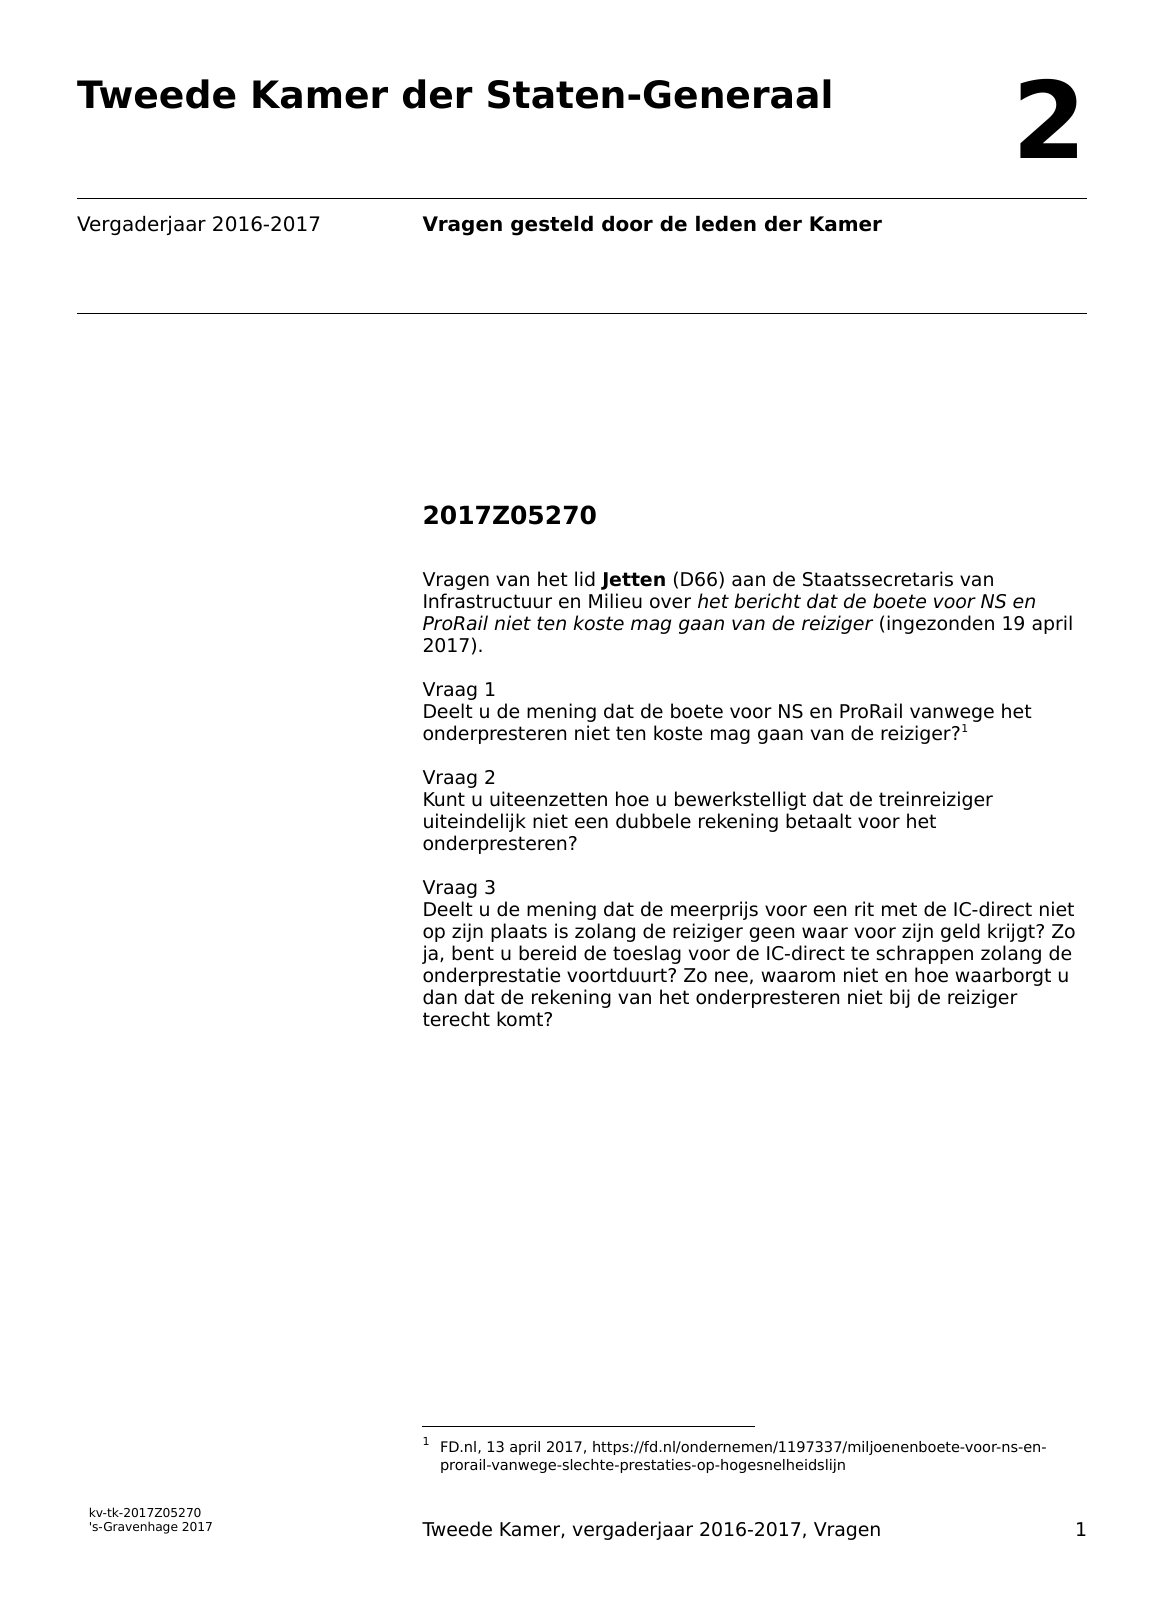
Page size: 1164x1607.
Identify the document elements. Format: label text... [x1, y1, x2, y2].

table_header Tweede Kamer der Staten-Generaal [77, 59, 886, 198]
text Vraag 3 [422, 877, 1087, 899]
text Kunt u uiteenzetten hoe u bewerkstelligt dat de treinreiziger uiteindelijk niet een dubbele rekening betaalt voor het onderpresteren? [422, 789, 1087, 855]
table_cell Vragen gesteld door de leden der Kamer [422, 199, 1087, 313]
text Vraag 1 [422, 679, 1087, 701]
text FD.nl, 13 april 2017, https://fd.nl/ondernemen/1197337/miljoenenboete-voor-ns-en-prorail-vanwege-slechte-prestaties-op-hogesnelheidslijn [422, 1435, 1087, 1474]
text Deelt u de mening dat de boete voor NS en ProRail vanwege het onderpresteren niet ten koste mag gaan van de reiziger? [422, 701, 1087, 745]
text 2017Z05270 [422, 501, 1087, 531]
text Vraag 2 [422, 767, 1087, 789]
table_cell Vergaderjaar 2016-2017 [77, 199, 422, 313]
table_header 2 [886, 59, 1087, 198]
text 's-Gravenhage 2017 [88, 1520, 323, 1534]
text kv-tk-2017Z05270 [88, 1506, 323, 1520]
text Vragen van het lid Jetten (D66) aan de Staatssecretaris van Infrastructuur en Milieu over het bericht dat de boete voor NS en ProRail niet ten koste mag gaan van de reiziger (ingezonden 19 april 2017). [422, 569, 1087, 657]
text Deelt u de mening dat de meerprijs voor een rit met de IC-direct niet op zijn plaats is zolang de reiziger geen waar voor zijn geld krijgt? Zo ja, bent u bereid de toeslag voor de IC-direct te schrappen zolang de onderprestatie voortduurt? Zo nee, waarom niet en hoe waarborgt u dan dat de rekening van het onderpresteren niet bij de reiziger terecht komt? [422, 899, 1087, 1031]
